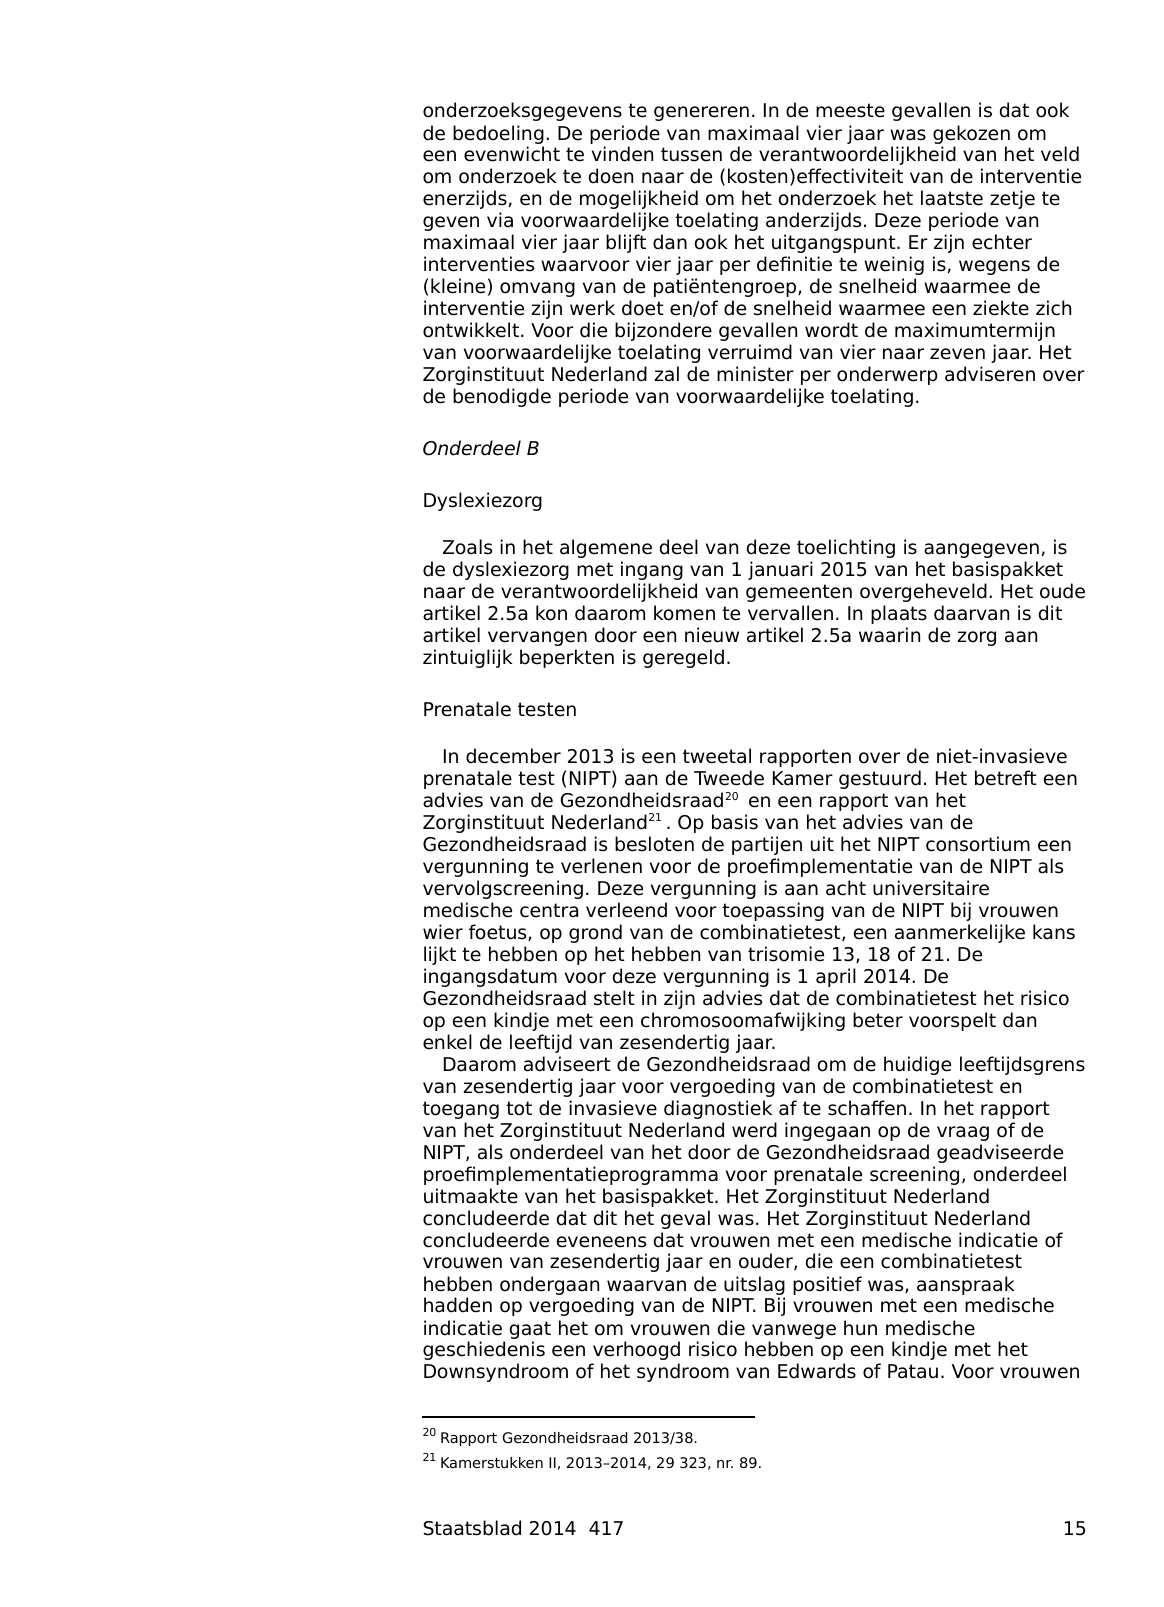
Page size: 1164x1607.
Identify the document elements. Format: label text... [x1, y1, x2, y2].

text In december 2013 is een tweetal rapporten over de niet-invasieve prenatale test (NIPT) aan de Tweede Kamer gestuurd. Het betreft een advies van de Gezondheidsraad en een rapport van het Zorginstituut Nederland. Op basis van het advies van de Gezondheidsraad is besloten de partijen uit het NIPT consortium een vergunning te verlenen voor de proefimplementatie van de NIPT als vervolgscreening. Deze vergunning is aan acht universitaire medische centra verleend voor toepassing van de NIPT bij vrouwen wier foetus, op grond van de combinatietest, een aanmerkelijke kans lijkt te hebben op het hebben van trisomie 13, 18 of 21. De ingangsdatum voor deze vergunning is 1 april 2014. De Gezondheidsraad stelt in zijn advies dat de combinatietest het risico op een kindje met een chromosoomafwijking beter voorspelt dan enkel de leeftijd van zesendertig jaar. [422, 746, 1087, 1054]
text Rapport Gezondheidsraad 2013/38. [422, 1426, 1087, 1448]
subtitle Onderdeel B [422, 438, 1087, 460]
subtitle Dyslexiezorg [422, 490, 1087, 512]
text Kamerstukken II, 2013–2014, 29 323, nr. 89. [422, 1451, 1087, 1473]
text Zoals in het algemene deel van deze toelichting is aangegeven, is de dyslexiezorg met ingang van 1 januari 2015 van het basispakket naar de verantwoordelijkheid van gemeenten overgeheveld. Het oude artikel 2.5a kon daarom komen te vervallen. In plaats daarvan is dit artikel vervangen door een nieuw artikel 2.5a waarin de zorg aan zintuiglijk beperkten is geregeld. [422, 537, 1087, 669]
text Daarom adviseert de Gezondheidsraad om de huidige leeftijdsgrens van zesendertig jaar voor vergoeding van de combinatietest en toegang tot de invasieve diagnostiek af te schaffen. In het rapport van het Zorginstituut Nederland werd ingegaan op de vraag of de NIPT, als onderdeel van het door de Gezondheidsraad geadviseerde proefimplementatieprogramma voor prenatale screening, onderdeel uitmaakte van het basispakket. Het Zorginstituut Nederland concludeerde dat dit het geval was. Het Zorginstituut Nederland concludeerde eveneens dat vrouwen met een medische indicatie of vrouwen van zesendertig jaar en ouder, die een combinatietest hebben ondergaan waarvan de uitslag positief was, aanspraak hadden op vergoeding van de NIPT. Bij vrouwen met een medische indicatie gaat het om vrouwen die vanwege hun medische geschiedenis een verhoogd risico hebben op een kindje met het Downsyndroom of het syndroom van Edwards of Patau. Voor vrouwen [422, 1054, 1087, 1383]
subtitle Prenatale testen [422, 699, 1087, 721]
text onderzoeksgegevens te genereren. In de meeste gevallen is dat ook de bedoeling. De periode van maximaal vier jaar was gekozen om een evenwicht te vinden tussen de verantwoordelijkheid van het veld om onderzoek te doen naar de (kosten)effectiviteit van de interventie enerzijds, en de mogelijkheid om het onderzoek het laatste zetje te geven via voorwaardelijke toelating anderzijds. Deze periode van maximaal vier jaar blijft dan ook het uitgangspunt. Er zijn echter interventies waarvoor vier jaar per definitie te weinig is, wegens de (kleine) omvang van de patiëntengroep, de snelheid waarmee de interventie zijn werk doet en/of de snelheid waarmee een ziekte zich ontwikkelt. Voor die bijzondere gevallen wordt de maximumtermijn van voorwaardelijke toelating verruimd van vier naar zeven jaar. Het Zorginstituut Nederland zal de minister per onderwerp adviseren over de benodigde periode van voorwaardelijke toelating. [422, 100, 1087, 408]
